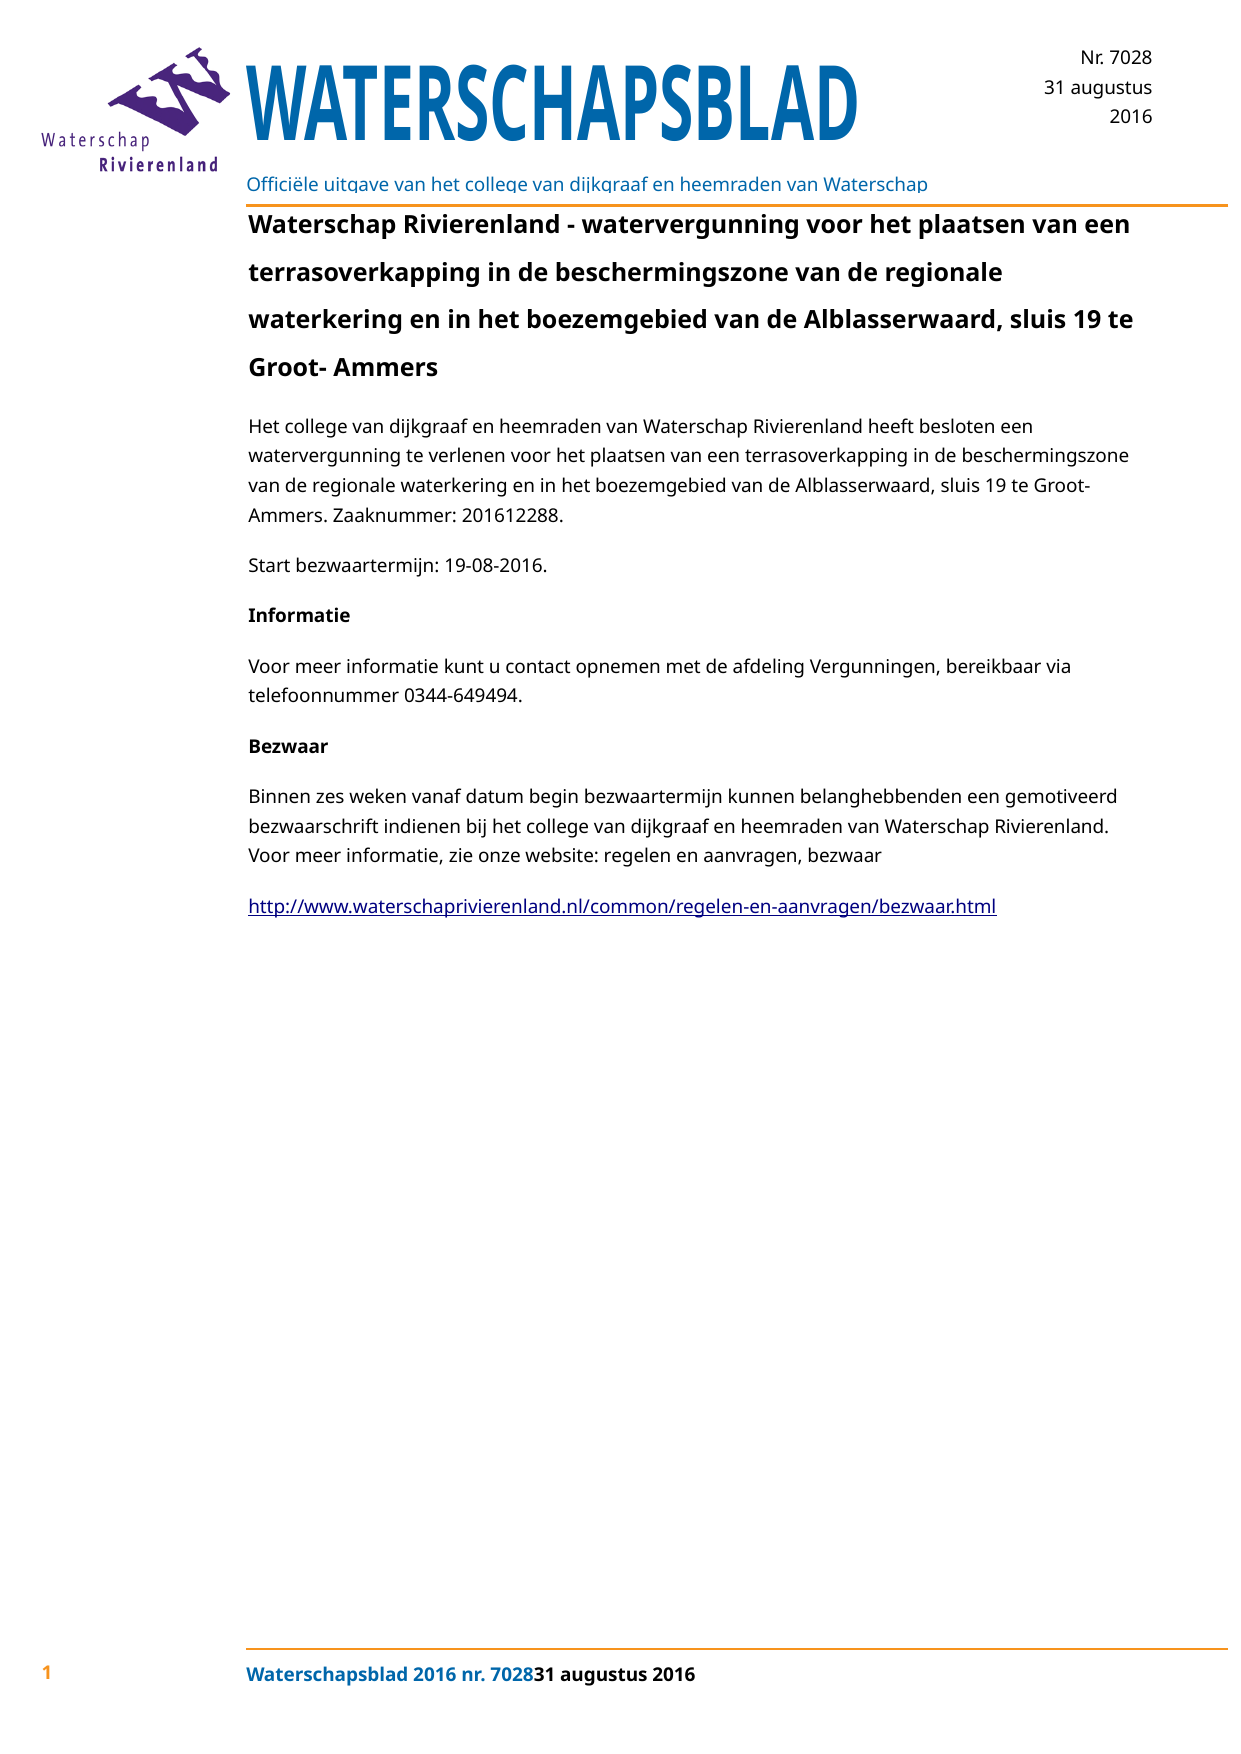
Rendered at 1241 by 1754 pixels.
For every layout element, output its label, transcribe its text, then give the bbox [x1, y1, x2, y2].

text Voor meer informatie kunt u contact opnemen met de afdeling Vergunningen, bereikbaar via telefoonnummer 0344-649494. [248, 653, 1152, 708]
picture [41, 47, 231, 172]
text Bezwaar [248, 733, 1152, 759]
text Informatie [248, 603, 1152, 628]
text Het college van dijkgraaf en heemraden van Waterschap Rivierenland heeft besloten een watervergunning te verlenen voor het plaatsen van een terrasoverkapping in de beschermingszone van de regionale waterkering en in het boezemgebied van de Alblasserwaard, sluis 19 te Groot- Ammers. Zaaknummer: 201612288. [248, 413, 1152, 528]
text Waterschap Rivierenland - watervergunning voor het plaatsen van een terrasoverkapping in de beschermingszone van de regionale waterkering en in het boezemgebied van de Alblasserwaard, sluis 19 te Groot- Ammers [248, 207, 1152, 384]
text Start bezwaartermijn: 19-08-2016. [248, 552, 1152, 578]
text http://www.waterschaprivierenland.nl/common/regelen-en-aanvragen/bezwaar.html [248, 893, 1152, 919]
text Binnen zes weken vanaf datum begin bezwaartermijn kunnen belanghebbenden een gemotiveerd bezwaarschrift indienen bij het college van dijkgraaf en heemraden van Waterschap Rivierenland. Voor meer informatie, zie onze website: regelen en aanvragen, bezwaar [248, 783, 1152, 868]
